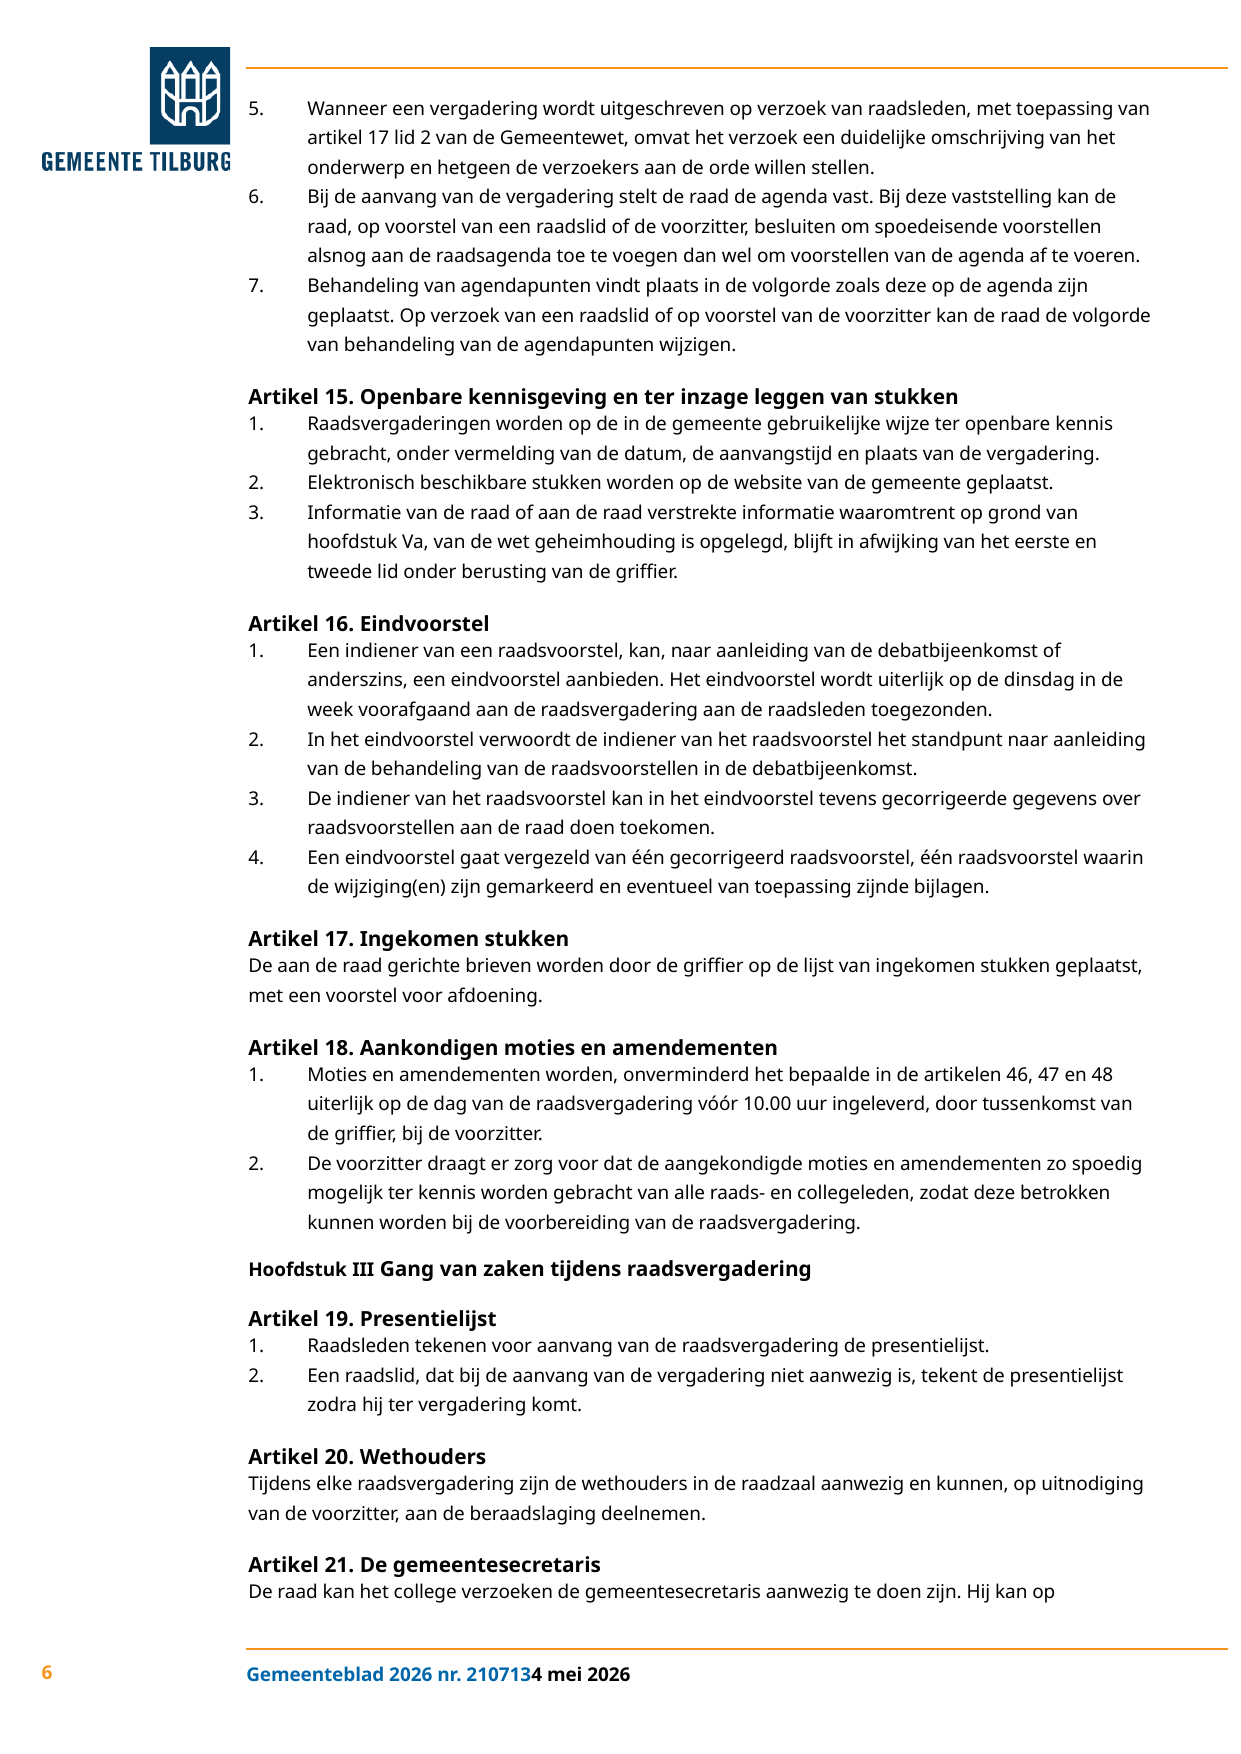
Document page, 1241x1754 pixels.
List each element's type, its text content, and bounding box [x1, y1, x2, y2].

list Behandeling van agendapunten vindt plaats in de volgorde zoals deze op de agenda zijn geplaatst. Op verzoek van een raadslid of op voorstel van de voorzitter kan de raad de volgorde van behandeling van de agendapunten wijzigen. [248, 272, 1152, 357]
list Moties en amendementen worden, onverminderd het bepaalde in de artikelen 46, 47 en 48 uiterlijk op de dag van de raadsvergadering vóór 10.00 uur ingeleverd, door tussenkomst van de griffier, bij de voorzitter. [248, 1061, 1152, 1146]
list De indiener van het raadsvoorstel kan in het eindvoorstel tevens gecorrigeerde gegevens over raadsvoorstellen aan de raad doen toekomen. [248, 785, 1152, 840]
text Tijdens elke raadsvergadering zijn de wethouders in de raadzaal aanwezig en kunnen, op uitnodiging van de voorzitter, aan de beraadslaging deelnemen. [248, 1470, 1152, 1526]
text Artikel 21. De gemeentesecretaris [248, 1550, 1152, 1579]
list Een eindvoorstel gaat vergezeld van één gecorrigeerd raadsvoorstel, één raadsvoorstel waarin de wijziging(en) zijn gemarkeerd en eventueel van toepassing zijnde bijlagen. [248, 844, 1152, 899]
text Artikel 15. Openbare kennisgeving en ter inzage leggen van stukken [248, 382, 1152, 410]
list Elektronisch beschikbare stukken worden op de website van de gemeente geplaatst. [248, 469, 1152, 495]
text Artikel 20. Wethouders [248, 1442, 1152, 1470]
list Wanneer een vergadering wordt uitgeschreven op verzoek van raadsleden, met toepassing van artikel 17 lid 2 van de Gemeentewet, omvat het verzoek een duidelijke omschrijving van het onderwerp en hetgeen de verzoekers aan de orde willen stellen. [248, 95, 1152, 180]
text De aan de raad gerichte brieven worden door de griffier op de lijst van ingekomen stukken geplaatst, met een voorstel voor afdoening. [248, 953, 1152, 1008]
list Bij de aanvang van de vergadering stelt de raad de agenda vast. Bij deze vaststelling kan de raad, op voorstel van een raadslid of de voorzitter, besluiten om spoedeisende voorstellen alsnog aan de raadsagenda toe te voegen dan wel om voorstellen van de agenda af te voeren. [248, 183, 1152, 268]
list De voorzitter draagt er zorg voor dat de aangekondigde moties en amendementen zo spoedig mogelijk ter kennis worden gebracht van alle raads- en collegeleden, zodat deze betrokken kunnen worden bij de voorbereiding van de raadsvergadering. [248, 1150, 1152, 1235]
picture [41, 47, 231, 172]
list Raadsleden tekenen voor aanvang van de raadsvergadering de presentielijst. [248, 1332, 1152, 1358]
text Artikel 16. Eindvoorstel [248, 609, 1152, 637]
text Artikel 18. Aankondigen moties en amendementen [248, 1033, 1152, 1061]
list Raadsvergaderingen worden op de in de gemeente gebruikelijke wijze ter openbare kennis gebracht, onder vermelding van de datum, de aanvangstijd en plaats van de vergadering. [248, 410, 1152, 466]
list Een indiener van een raadsvoorstel, kan, naar aanleiding van de debatbijeenkomst of anderszins, een eindvoorstel aanbieden. Het eindvoorstel wordt uiterlijk op de dinsdag in de week voorafgaand aan de raadsvergadering aan de raadsleden toegezonden. [248, 637, 1152, 722]
text Artikel 19. Presentielijst [248, 1304, 1152, 1332]
list Een raadslid, dat bij de aanvang van de vergadering niet aanwezig is, tekent de presentielijst zodra hij ter vergadering komt. [248, 1362, 1152, 1417]
text De raad kan het college verzoeken de gemeentesecretaris aanwezig te doen zijn. Hij kan op [248, 1579, 1152, 1604]
text Hoofdstuk III Gang van zaken tijdens raadsvergadering [248, 1254, 1152, 1283]
text Artikel 17. Ingekomen stukken [248, 924, 1152, 953]
list Informatie van de raad of aan de raad verstrekte informatie waaromtrent op grond van hoofdstuk Va, van de wet geheimhouding is opgelegd, blijft in afwijking van het eerste en tweede lid onder berusting van de griffier. [248, 499, 1152, 584]
list In het eindvoorstel verwoordt de indiener van het raadsvoorstel het standpunt naar aanleiding van de behandeling van de raadsvoorstellen in de debatbijeenkomst. [248, 726, 1152, 781]
